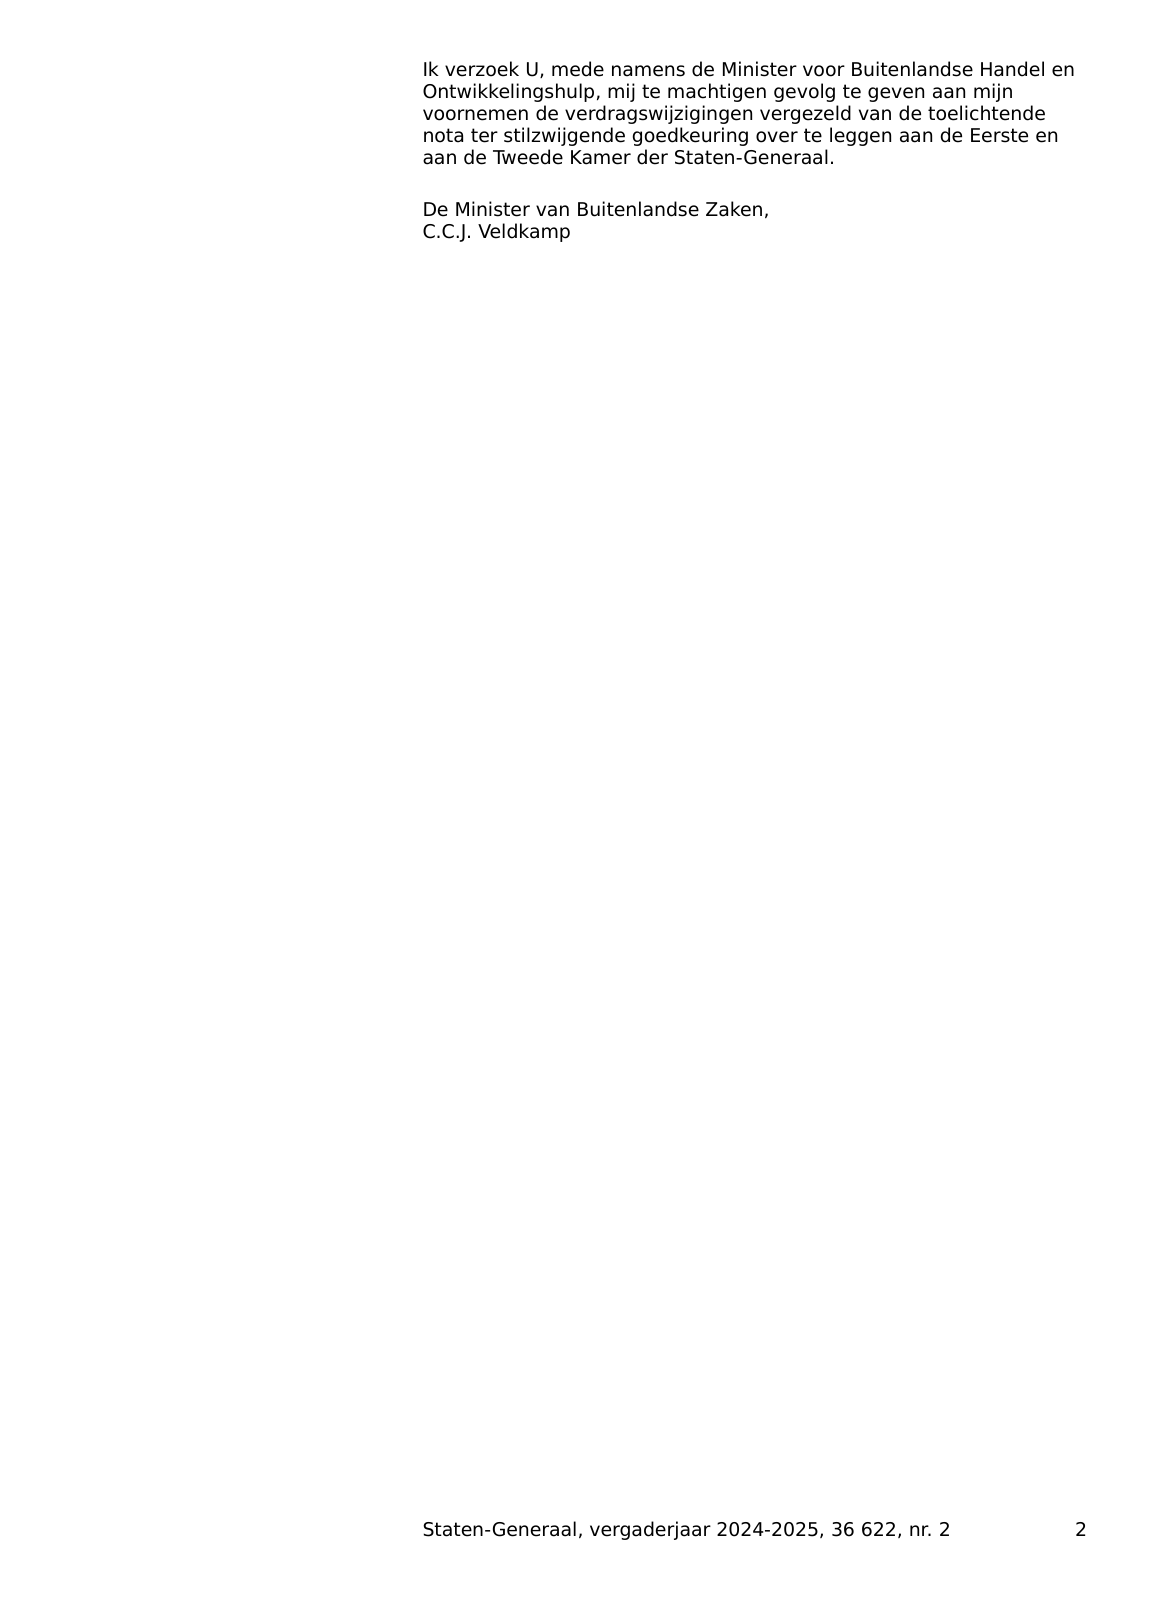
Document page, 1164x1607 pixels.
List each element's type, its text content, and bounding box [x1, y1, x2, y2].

text Ik verzoek U, mede namens de Minister voor Buitenlandse Handel en Ontwikkelingshulp, mij te machtigen gevolg te geven aan mijn voornemen de verdragswijzigingen vergezeld van de toelichtende nota ter stilzwijgende goedkeuring over te leggen aan de Eerste en aan de Tweede Kamer der Staten-Generaal. [422, 59, 1087, 169]
text De Minister van Buitenlandse Zaken, C.C.J. Veldkamp [422, 199, 1087, 243]
